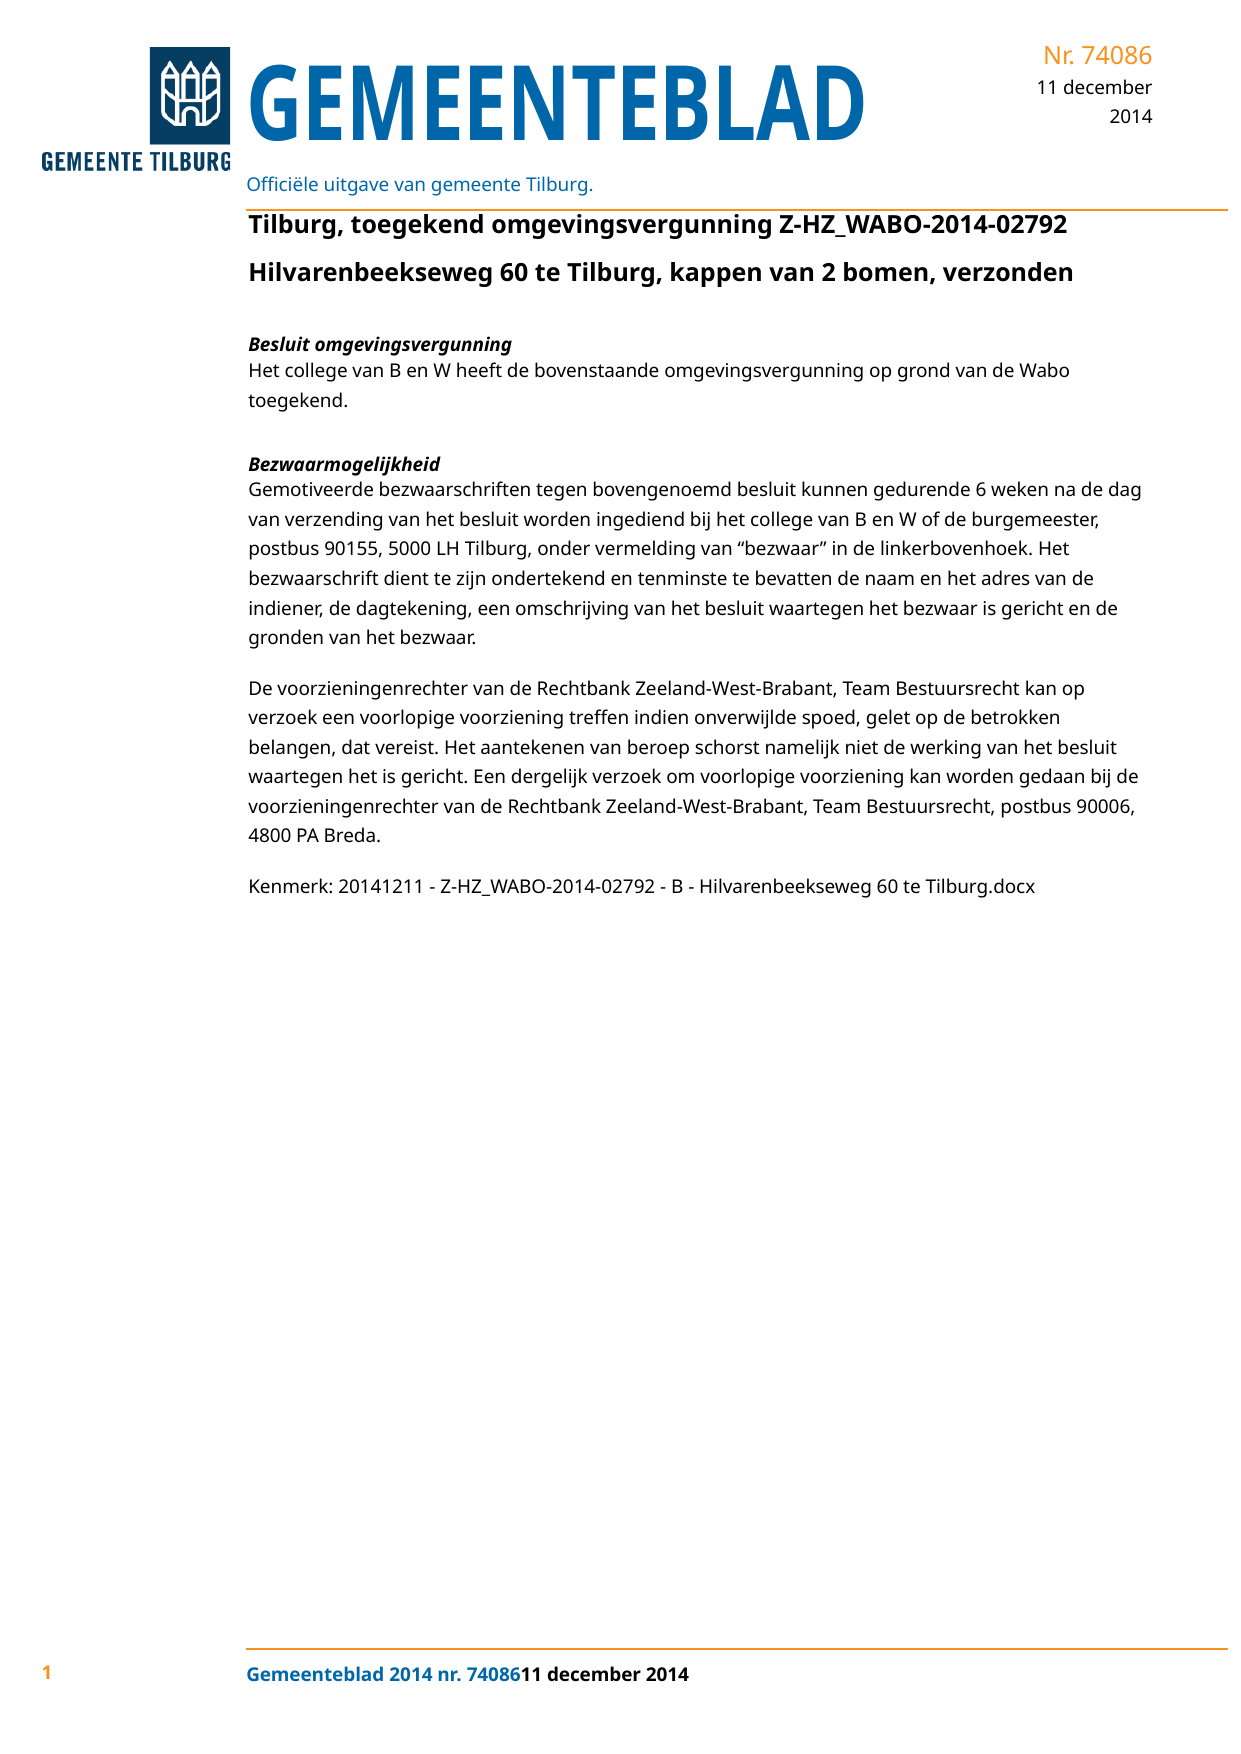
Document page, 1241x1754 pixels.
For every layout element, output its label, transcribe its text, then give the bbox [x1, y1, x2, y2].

text Tilburg, toegekend omgevingsvergunning Z-HZ_WABO-2014-02792 Hilvarenbeekseweg 60 te Tilburg, kappen van 2 bomen, verzonden [248, 211, 1152, 288]
picture [41, 47, 231, 172]
text Gemotiveerde bezwaarschriften tegen bovengenoemd besluit kunnen gedurende 6 weken na de dag van verzending van het besluit worden ingediend bij het college van B en W of de burgemeester, postbus 90155, 5000 LH Tilburg, onder vermelding van “bezwaar” in de linkerbovenhoek. Het bezwaarschrift dient te zijn ondertekend en tenminste te bevatten de naam en het adres van de indiener, de dagtekening, een omschrijving van het besluit waartegen het bezwaar is gericht en de gronden van het bezwaar. [248, 476, 1152, 650]
text Bezwaarmogelijkheid [248, 451, 1152, 476]
text Het college van B en W heeft de bovenstaande omgevingsvergunning op grond van de Wabo toegekend. [248, 357, 1152, 412]
text Kenmerk: 20141211 - Z-HZ_WABO-2014-02792 - B - Hilvarenbeekseweg 60 te Tilburg.docx [248, 873, 1152, 899]
text De voorzieningenrechter van de Rechtbank Zeeland-West-Brabant, Team Bestuursrecht kan op verzoek een voorlopige voorziening treffen indien onverwijlde spoed, gelet op de betrokken belangen, dat vereist. Het aantekenen van beroep schorst namelijk niet de werking van het besluit waartegen het is gericht. Een dergelijk verzoek om voorlopige voorziening kan worden gedaan bij de voorzieningenrechter van de Rechtbank Zeeland-West-Brabant, Team Bestuursrecht, postbus 90006, 4800 PA Breda. [248, 675, 1152, 848]
text Besluit omgevingsvergunning [248, 331, 1152, 357]
